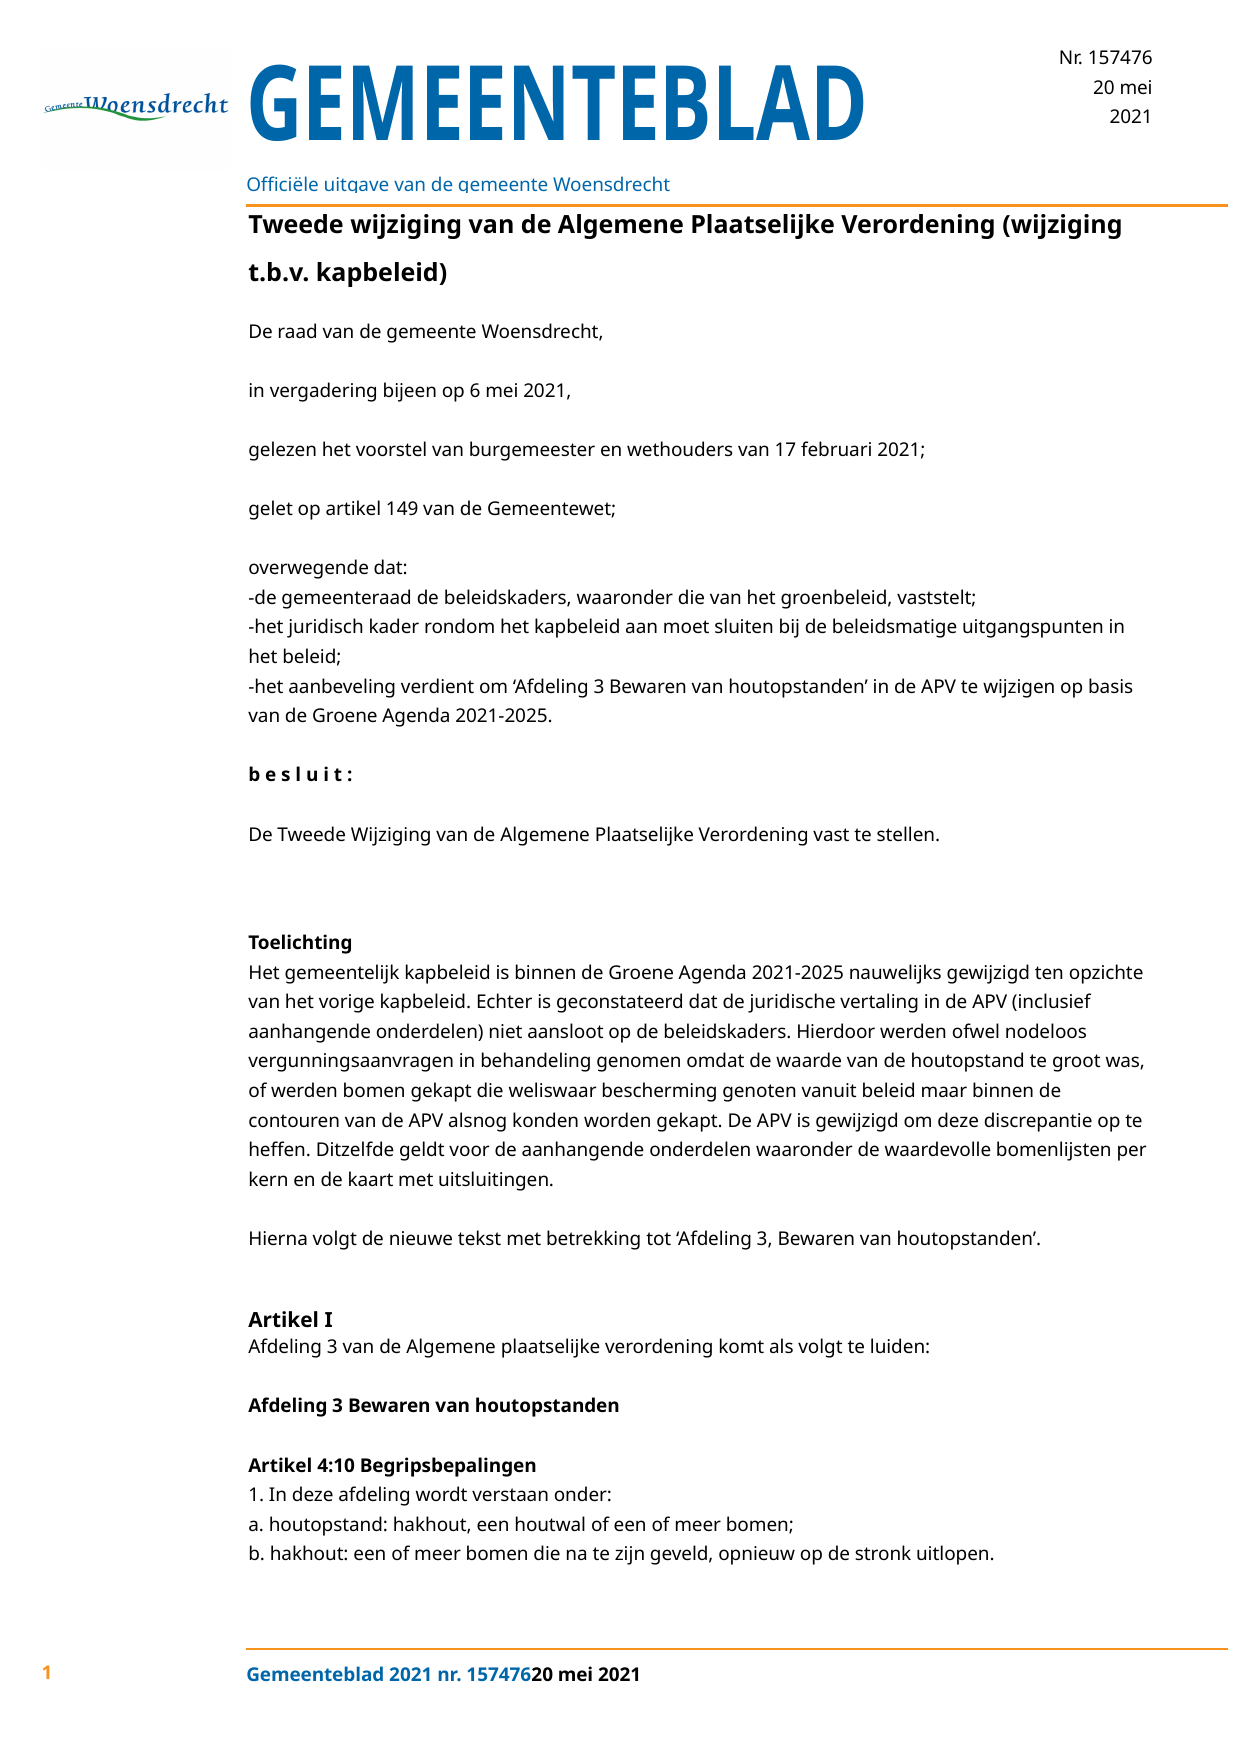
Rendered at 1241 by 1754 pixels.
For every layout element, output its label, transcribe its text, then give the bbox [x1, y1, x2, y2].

text De Tweede Wijziging van de Algemene Plaatselijke Verordening vast te stellen. [248, 821, 1152, 847]
text in vergadering bijeen op 6 mei 2021, [248, 377, 1152, 403]
text gelezen het voorstel van burgemeester en wethouders van 17 februari 2021; [248, 436, 1152, 462]
text Toelichting [248, 929, 1152, 955]
text overwegende dat: [248, 554, 1152, 580]
text Hierna volgt de nieuwe tekst met betrekking tot ‘Afdeling 3, Bewaren van houtopstanden’. [248, 1225, 1152, 1251]
text gelet op artikel 149 van de Gemeentewet; [248, 495, 1152, 521]
text Afdeling 3 Bewaren van houtopstanden [248, 1393, 1152, 1418]
text b e s l u i t : [248, 762, 1152, 787]
text 1. In deze afdeling wordt verstaan onder: [248, 1481, 1152, 1507]
text De raad van de gemeente Woensdrecht, [248, 318, 1152, 344]
text Artikel I [248, 1305, 1152, 1333]
text Tweede wijziging van de Algemene Plaatselijke Verordening (wijziging t.b.v. kapbeleid) [248, 207, 1152, 288]
text Het gemeentelijk kapbeleid is binnen de Groene Agenda 2021-2025 nauwelijks gewijzigd ten opzichte van het vorige kapbeleid. Echter is geconstateerd dat de juridische vertaling in de APV (inclusief aanhangende onderdelen) niet aansloot op de beleidskaders. Hierdoor werden ofwel nodeloos vergunningsaanvragen in behandeling genomen omdat de waarde van de houtopstand te groot was, of werden bomen gekapt die weliswaar bescherming genoten vanuit beleid maar binnen de contouren van de APV alsnog konden worden gekapt. De APV is gewijzigd om deze discrepantie op te heffen. Ditzelfde geldt voor de aanhangende onderdelen waaronder de waardevolle bomenlijsten per kern en de kaart met uitsluitingen. [248, 959, 1152, 1192]
text Afdeling 3 van de Algemene plaatselijke verordening komt als volgt te luiden: [248, 1333, 1152, 1359]
text Artikel 4:10 Begripsbepalingen [248, 1452, 1152, 1478]
text -de gemeenteraad de beleidskaders, waaronder die van het groenbeleid, vaststelt; [248, 584, 1152, 610]
text a. houtopstand: hakhout, een houtwal of een of meer bomen; [248, 1511, 1152, 1537]
text -het aanbeveling verdient om ‘Afdeling 3 Bewaren van houtopstanden’ in de APV te wijzigen op basis van de Groene Agenda 2021-2025. [248, 673, 1152, 728]
text -het juridisch kader rondom het kapbeleid aan moet sluiten bij de beleidsmatige uitgangspunten in het beleid; [248, 614, 1152, 669]
picture [41, 47, 231, 172]
text b. hakhout: een of meer bomen die na te zijn geveld, opnieuw op de stronk uitlopen. [248, 1541, 1152, 1566]
